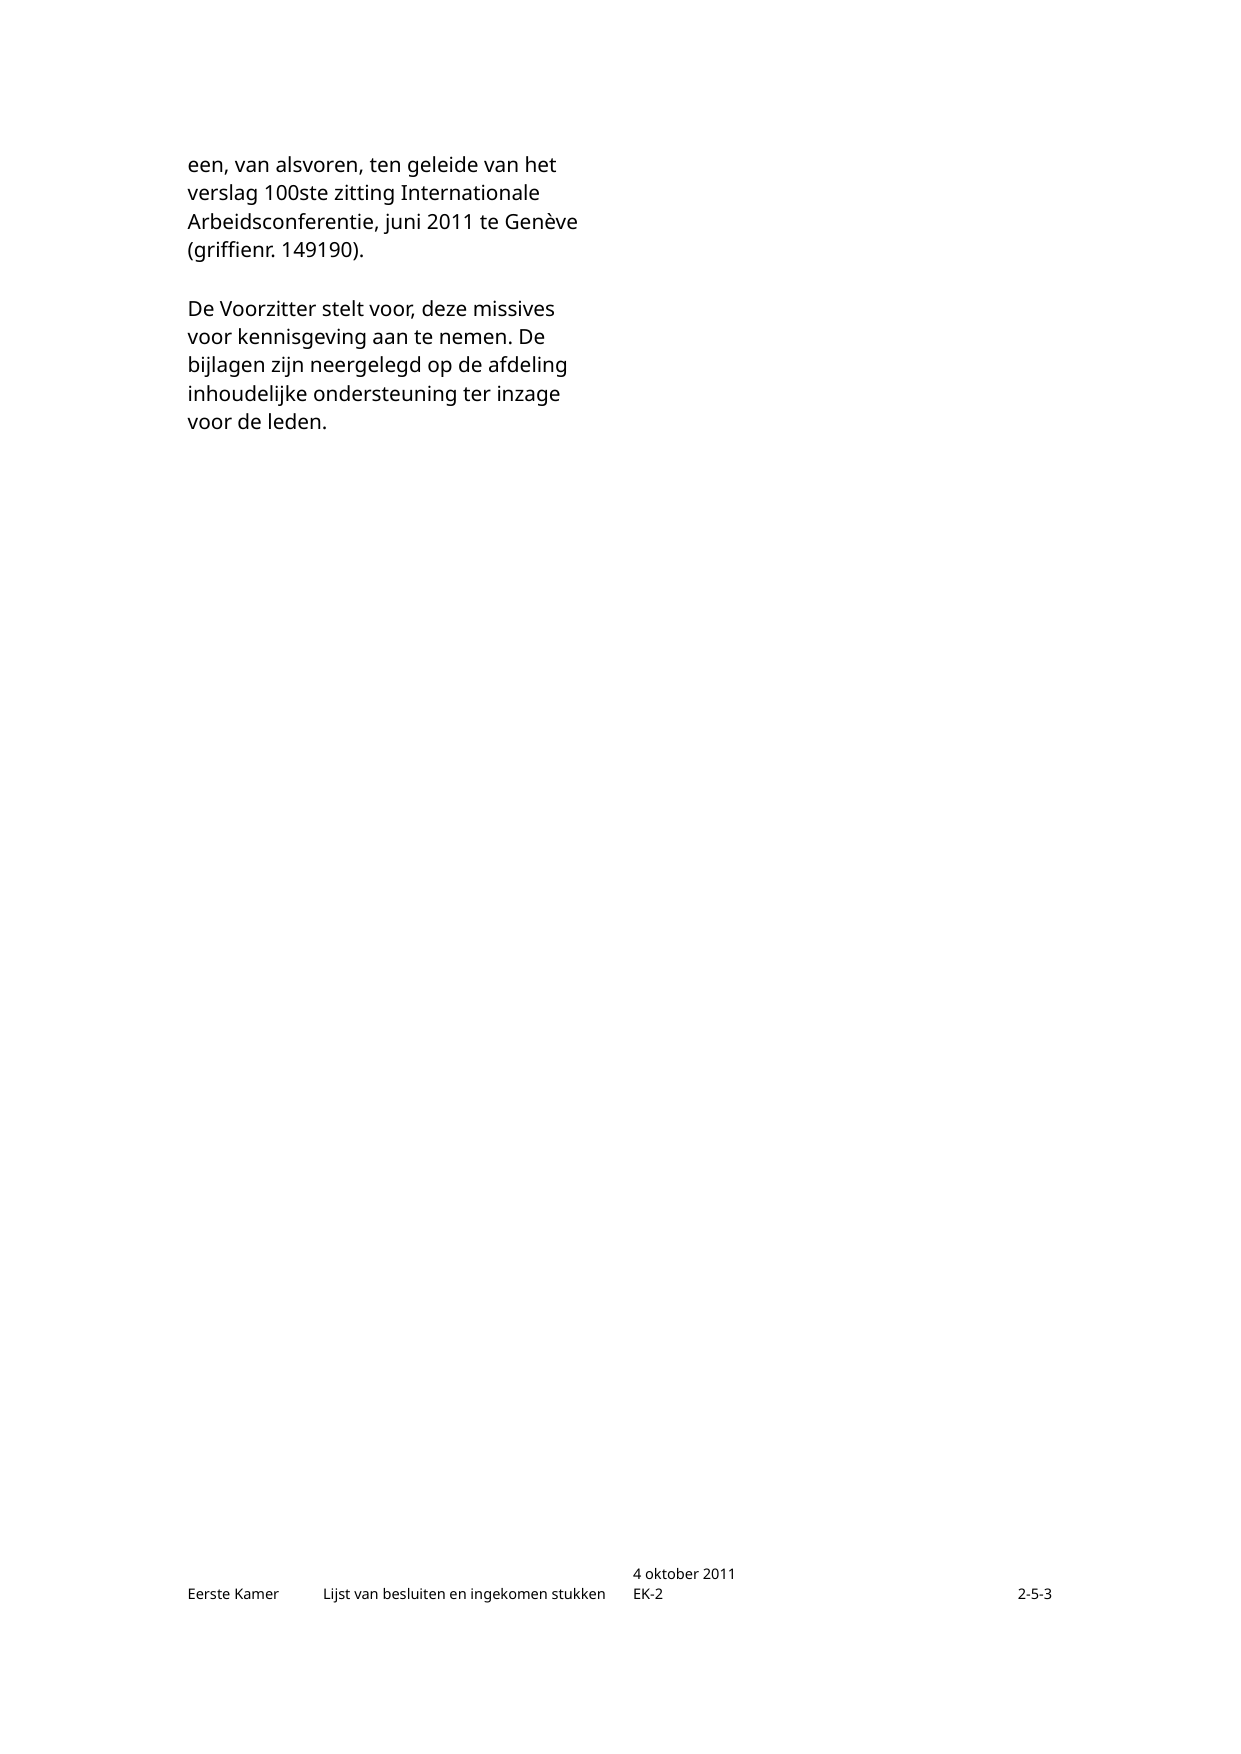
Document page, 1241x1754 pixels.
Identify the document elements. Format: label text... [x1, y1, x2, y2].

text De Voorzitter stelt voor, deze missives voor kennisgeving aan te nemen. De bijlagen zijn neergelegd op de afdeling inhoudelijke ondersteuning ter inzage voor de leden. [187, 294, 605, 436]
text een, van alsvoren, ten geleide van het verslag 100ste zitting Internationale Arbeidsconferentie, juni 2011 te Genève (griffienr. 149190). [187, 150, 605, 264]
